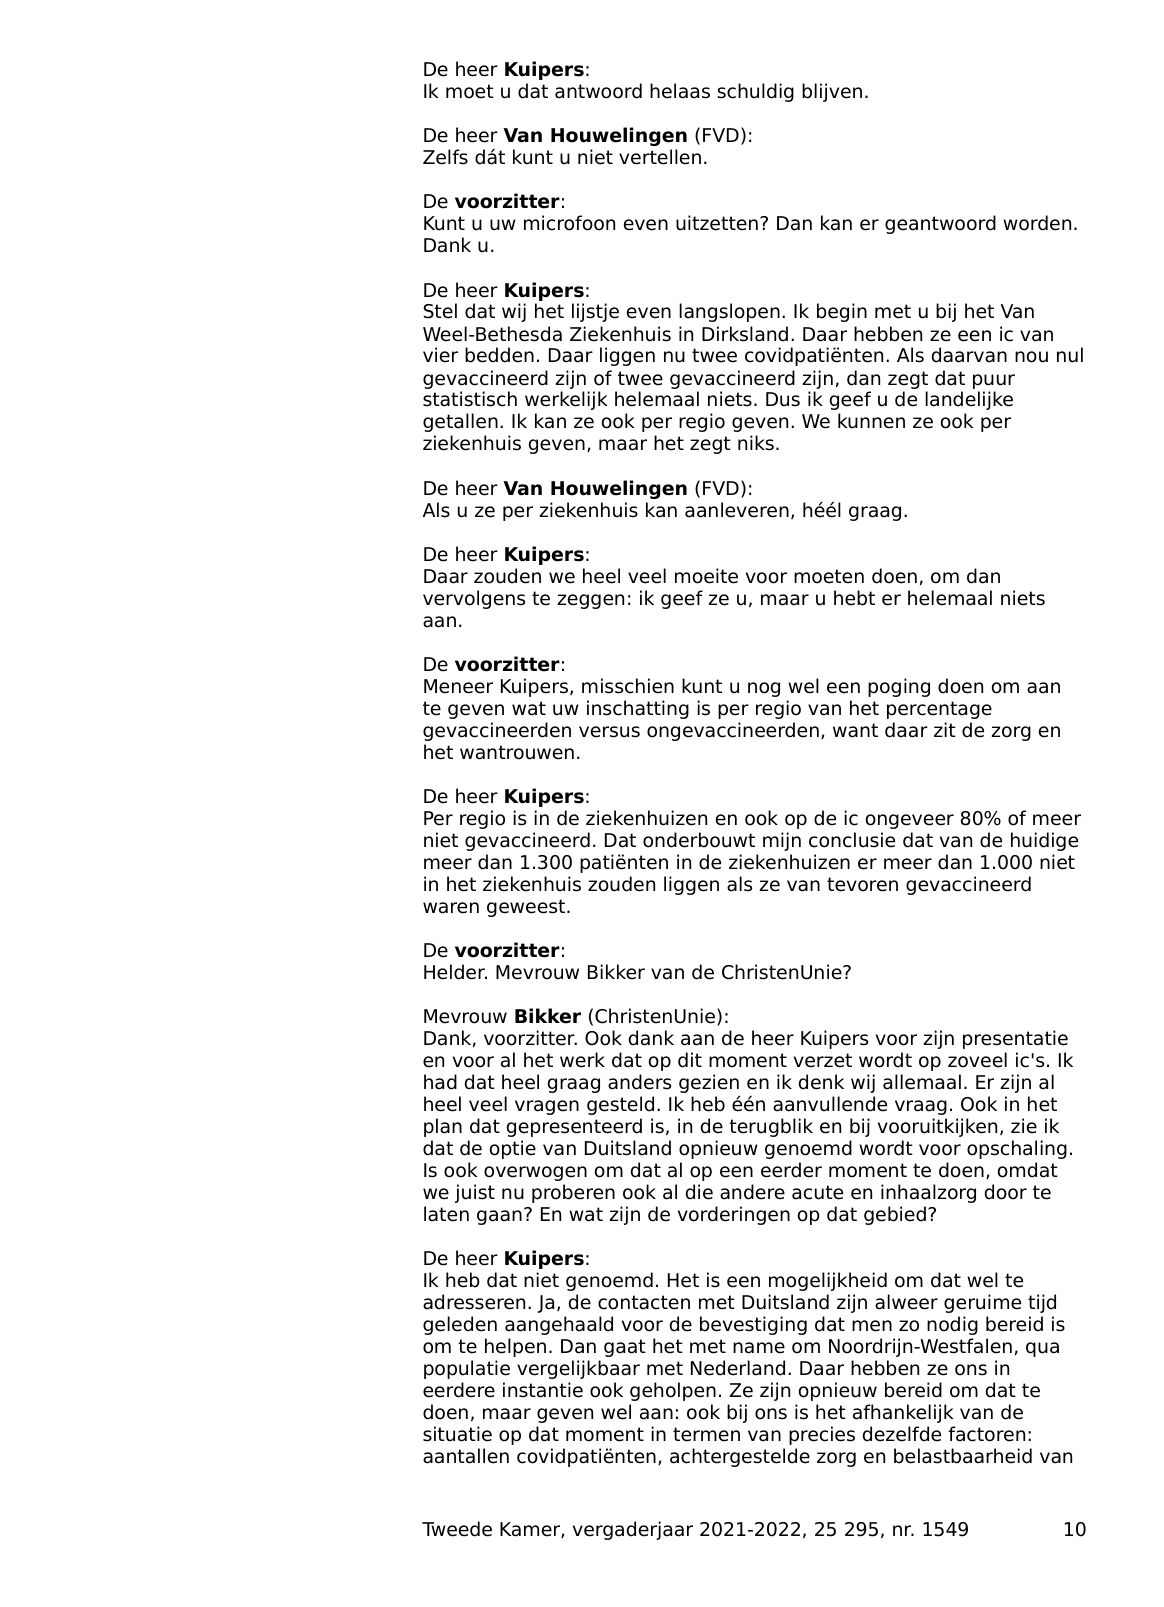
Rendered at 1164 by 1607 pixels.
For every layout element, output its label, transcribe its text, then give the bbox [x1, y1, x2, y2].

text Daar zouden we heel veel moeite voor moeten doen, om dan vervolgens te zeggen: ik geef ze u, maar u hebt er helemaal niets aan. [422, 566, 1087, 632]
text Stel dat wij het lijstje even langslopen. Ik begin met u bij het Van Weel-Bethesda Ziekenhuis in Dirksland. Daar hebben ze een ic van vier bedden. Daar liggen nu twee covidpatiënten. Als daarvan nou nul gevaccineerd zijn of twee gevaccineerd zijn, dan zegt dat puur statistisch werkelijk helemaal niets. Dus ik geef u de landelijke getallen. Ik kan ze ook per regio geven. We kunnen ze ook per ziekenhuis geven, maar het zegt niks. [422, 301, 1087, 455]
text Meneer Kuipers, misschien kunt u nog wel een poging doen om aan te geven wat uw inschatting is per regio van het percentage gevaccineerden versus ongevaccineerden, want daar zit de zorg en het wantrouwen. [422, 676, 1087, 764]
text De heer Kuipers: [422, 279, 1087, 301]
text De heer Kuipers: [422, 544, 1087, 566]
text Helder. Mevrouw Bikker van de ChristenUnie? [422, 962, 1087, 984]
text De heer Van Houwelingen (FVD): [422, 125, 1087, 147]
text Dank, voorzitter. Ook dank aan de heer Kuipers voor zijn presentatie en voor al het werk dat op dit moment verzet wordt op zoveel ic's. Ik had dat heel graag anders gezien en ik denk wij allemaal. Er zijn al heel veel vragen gesteld. Ik heb één aanvullende vraag. Ook in het plan dat gepresenteerd is, in de terugblik en bij vooruitkijken, zie ik dat de optie van Duitsland opnieuw genoemd wordt voor opschaling. Is ook overwogen om dat al op een eerder moment te doen, omdat we juist nu proberen ook al die andere acute en inhaalzorg door te laten gaan? En wat zijn de vorderingen op dat gebied? [422, 1028, 1087, 1226]
text Mevrouw Bikker (ChristenUnie): [422, 1006, 1087, 1028]
text De heer Kuipers: [422, 59, 1087, 81]
text Ik heb dat niet genoemd. Het is een mogelijkheid om dat wel te adresseren. Ja, de contacten met Duitsland zijn alweer geruime tijd geleden aangehaald voor de bevestiging dat men zo nodig bereid is om te helpen. Dan gaat het met name om Noordrijn-Westfalen, qua populatie vergelijkbaar met Nederland. Daar hebben ze ons in eerdere instantie ook geholpen. Ze zijn opnieuw bereid om dat te doen, maar geven wel aan: ook bij ons is het afhankelijk van de situatie op dat moment in termen van precies dezelfde factoren: aantallen covidpatiënten, achtergestelde zorg en belastbaarheid van [422, 1270, 1087, 1468]
text Kunt u uw microfoon even uitzetten? Dan kan er geantwoord worden. Dank u. [422, 213, 1087, 257]
text Zelfs dát kunt u niet vertellen. [422, 147, 1087, 169]
text Ik moet u dat antwoord helaas schuldig blijven. [422, 81, 1087, 103]
text De heer Kuipers: [422, 1248, 1087, 1270]
text De voorzitter: [422, 940, 1087, 962]
text De heer Van Houwelingen (FVD): [422, 477, 1087, 499]
text Als u ze per ziekenhuis kan aanleveren, héél graag. [422, 499, 1087, 521]
text Per regio is in de ziekenhuizen en ook op de ic ongeveer 80% of meer niet gevaccineerd. Dat onderbouwt mijn conclusie dat van de huidige meer dan 1.300 patiënten in de ziekenhuizen er meer dan 1.000 niet in het ziekenhuis zouden liggen als ze van tevoren gevaccineerd waren geweest. [422, 808, 1087, 918]
text De voorzitter: [422, 654, 1087, 676]
text De voorzitter: [422, 191, 1087, 213]
text De heer Kuipers: [422, 786, 1087, 808]
